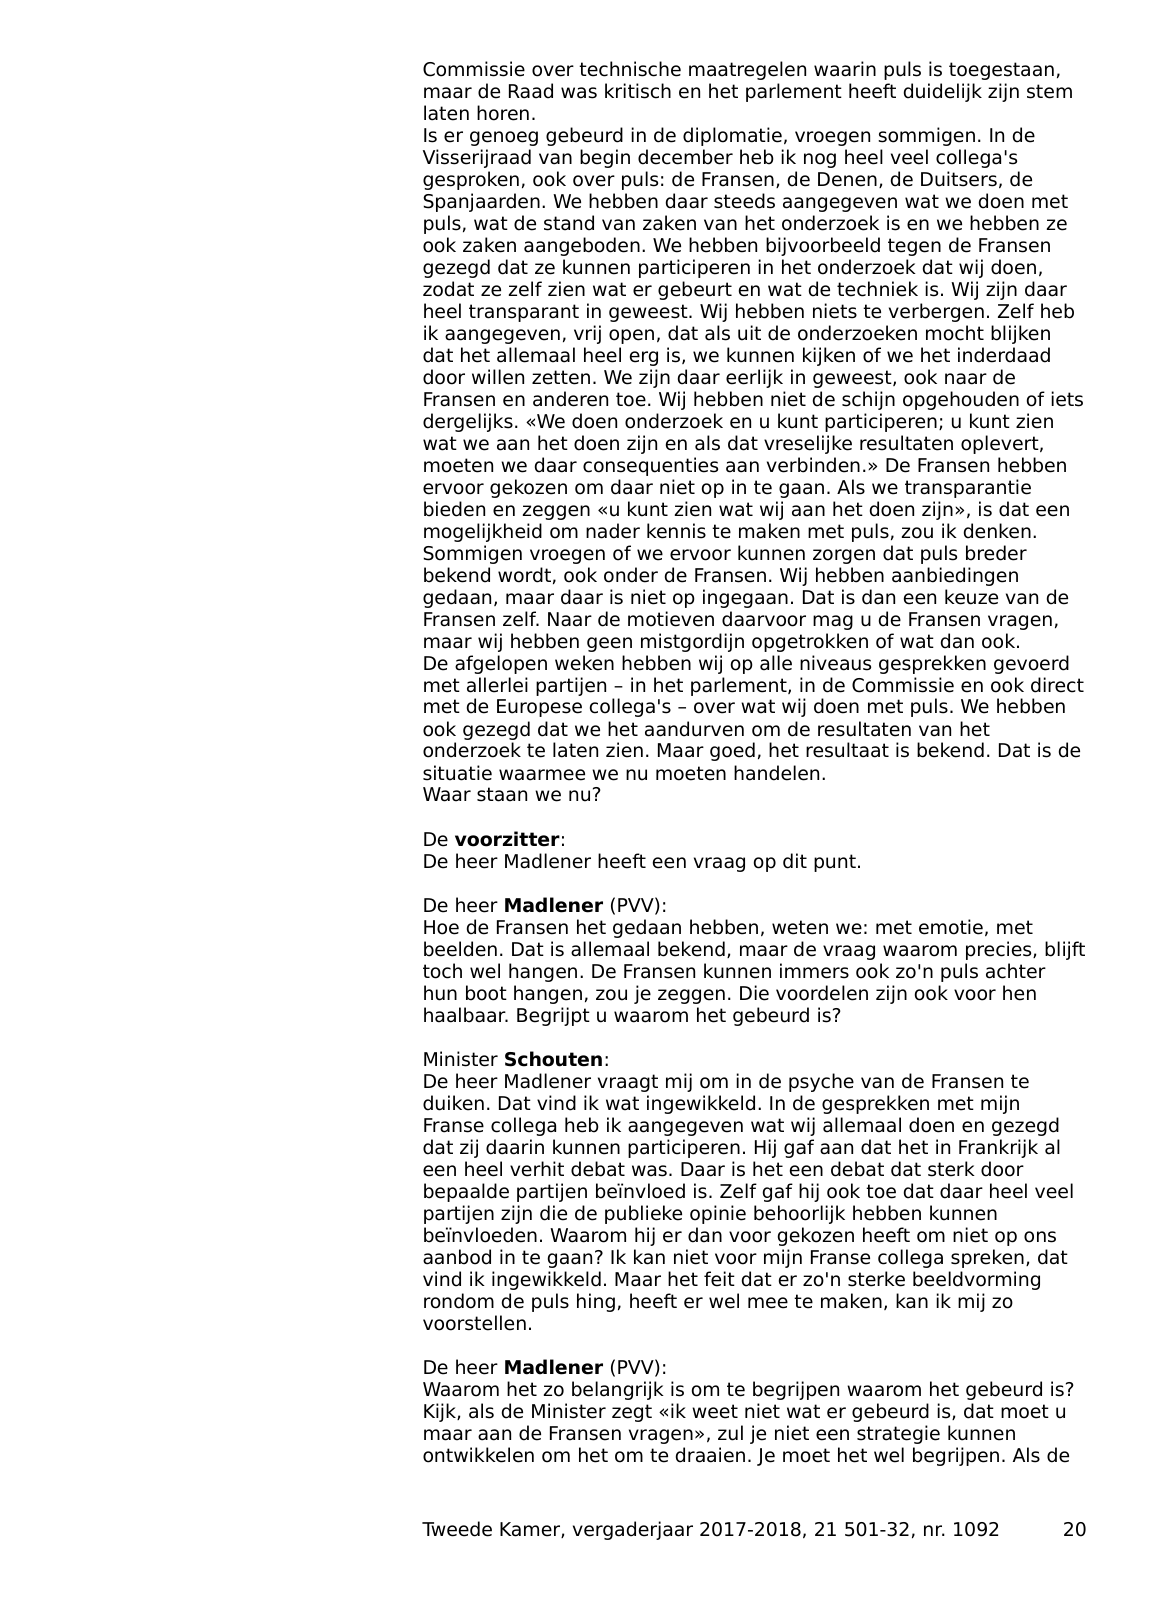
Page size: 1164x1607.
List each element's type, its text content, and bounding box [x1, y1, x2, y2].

text De heer Madlener (PVV): [422, 1357, 1087, 1379]
text De afgelopen weken hebben wij op alle niveaus gesprekken gevoerd met allerlei partijen – in het parlement, in de Commissie en ook direct met de Europese collega's – over wat wij doen met puls. We hebben ook gezegd dat we het aandurven om de resultaten van het onderzoek te laten zien. Maar goed, het resultaat is bekend. Dat is de situatie waarmee we nu moeten handelen. [422, 652, 1087, 784]
text Minister Schouten: [422, 1049, 1087, 1071]
text Waar staan we nu? [422, 784, 1087, 806]
text Waarom het zo belangrijk is om te begrijpen waarom het gebeurd is? Kijk, als de Minister zegt «ik weet niet wat er gebeurd is, dat moet u maar aan de Fransen vragen», zul je niet een strategie kunnen ontwikkelen om het om te draaien. Je moet het wel begrijpen. Als de [422, 1379, 1087, 1467]
text De heer Madlener heeft een vraag op dit punt. [422, 851, 1087, 872]
text De voorzitter: [422, 828, 1087, 851]
text Is er genoeg gebeurd in de diplomatie, vroegen sommigen. In de Visserijraad van begin december heb ik nog heel veel collega's gesproken, ook over puls: de Fransen, de Denen, de Duitsers, de Spanjaarden. We hebben daar steeds aangegeven wat we doen met puls, wat de stand van zaken van het onderzoek is en we hebben ze ook zaken aangeboden. We hebben bijvoorbeeld tegen de Fransen gezegd dat ze kunnen participeren in het onderzoek dat wij doen, zodat ze zelf zien wat er gebeurt en wat de techniek is. Wij zijn daar heel transparant in geweest. Wij hebben niets te verbergen. Zelf heb ik aangegeven, vrij open, dat als uit de onderzoeken mocht blijken dat het allemaal heel erg is, we kunnen kijken of we het inderdaad door willen zetten. We zijn daar eerlijk in geweest, ook naar de Fransen en anderen toe. Wij hebben niet de schijn opgehouden of iets dergelijks. «We doen onderzoek en u kunt participeren; u kunt zien wat we aan het doen zijn en als dat vreselijke resultaten oplevert, moeten we daar consequenties aan verbinden.» De Fransen hebben ervoor gekozen om daar niet op in te gaan. Als we transparantie bieden en zeggen «u kunt zien wat wij aan het doen zijn», is dat een mogelijkheid om nader kennis te maken met puls, zou ik denken. Sommigen vroegen of we ervoor kunnen zorgen dat puls breder bekend wordt, ook onder de Fransen. Wij hebben aanbiedingen gedaan, maar daar is niet op ingegaan. Dat is dan een keuze van de Fransen zelf. Naar de motieven daarvoor mag u de Fransen vragen, maar wij hebben geen mistgordijn opgetrokken of wat dan ook. [422, 125, 1087, 652]
text Hoe de Fransen het gedaan hebben, weten we: met emotie, met beelden. Dat is allemaal bekend, maar de vraag waarom precies, blijft toch wel hangen. De Fransen kunnen immers ook zo'n puls achter hun boot hangen, zou je zeggen. Die voordelen zijn ook voor hen haalbaar. Begrijpt u waarom het gebeurd is? [422, 917, 1087, 1027]
text Commissie over technische maatregelen waarin puls is toegestaan, maar de Raad was kritisch en het parlement heeft duidelijk zijn stem laten horen. [422, 59, 1087, 125]
text De heer Madlener (PVV): [422, 895, 1087, 917]
text De heer Madlener vraagt mij om in de psyche van de Fransen te duiken. Dat vind ik wat ingewikkeld. In de gesprekken met mijn Franse collega heb ik aangegeven wat wij allemaal doen en gezegd dat zij daarin kunnen participeren. Hij gaf aan dat het in Frankrijk al een heel verhit debat was. Daar is het een debat dat sterk door bepaalde partijen beïnvloed is. Zelf gaf hij ook toe dat daar heel veel partijen zijn die de publieke opinie behoorlijk hebben kunnen beïnvloeden. Waarom hij er dan voor gekozen heeft om niet op ons aanbod in te gaan? Ik kan niet voor mijn Franse collega spreken, dat vind ik ingewikkeld. Maar het feit dat er zo'n sterke beeldvorming rondom de puls hing, heeft er wel mee te maken, kan ik mij zo voorstellen. [422, 1071, 1087, 1334]
